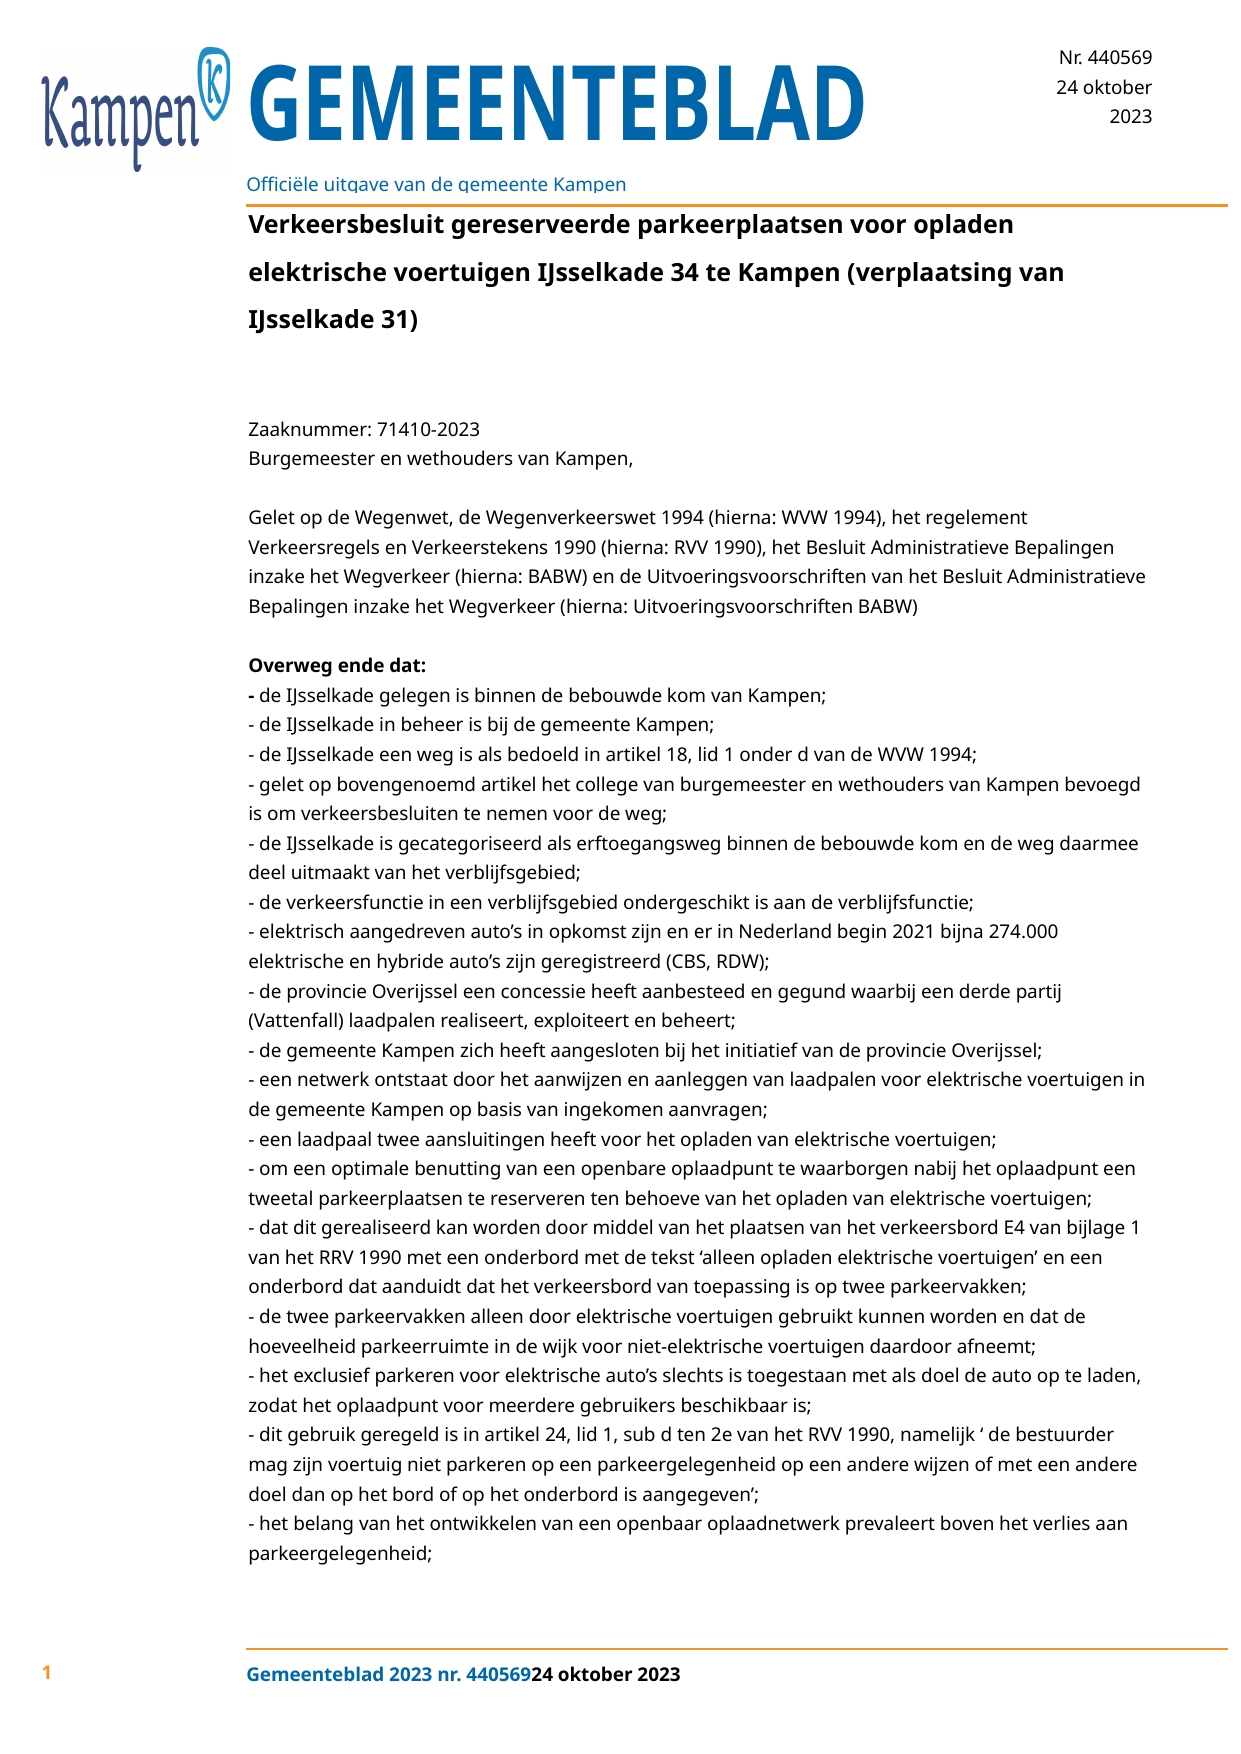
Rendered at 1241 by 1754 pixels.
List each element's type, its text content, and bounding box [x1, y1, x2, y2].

text - elektrisch aangedreven auto’s in opkomst zijn en er in Nederland begin 2021 bijna 274.000 elektrische en hybride auto’s zijn geregistreerd (CBS, RDW); [248, 919, 1152, 974]
text - de IJsselkade in beheer is bij de gemeente Kampen; [248, 712, 1152, 737]
text Overweg ende dat: [248, 652, 1152, 678]
text Verkeersbesluit gereserveerde parkeerplaatsen voor opladen elektrische voertuigen IJsselkade 34 te Kampen (verplaatsing van IJsselkade 31) [248, 207, 1152, 336]
text - de gemeente Kampen zich heeft aangesloten bij het initiatief van de provincie Overijssel; [248, 1037, 1152, 1063]
text - de provincie Overijssel een concessie heeft aanbesteed en gegund waarbij een derde partij (Vattenfall) laadpalen realiseert, exploiteert en beheert; [248, 978, 1152, 1033]
text Gelet op de Wegenwet, de Wegenverkeerswet 1994 (hierna: WVW 1994), het regelement Verkeersregels en Verkeerstekens 1990 (hierna: RVV 1990), het Besluit Administratieve Bepalingen inzake het Wegverkeer (hierna: BABW) en de Uitvoeringsvoorschriften van het Besluit Administratieve Bepalingen inzake het Wegverkeer (hierna: Uitvoeringsvoorschriften BABW) [248, 504, 1152, 619]
text - dat dit gerealiseerd kan worden door middel van het plaatsen van het verkeersbord E4 van bijlage 1 van het RRV 1990 met een onderbord met de tekst ‘alleen opladen elektrische voertuigen’ en een onderbord dat aanduidt dat het verkeersbord van toepassing is op twee parkeervakken; [248, 1214, 1152, 1299]
text - een laadpaal twee aansluitingen heeft voor het opladen van elektrische voertuigen; [248, 1126, 1152, 1152]
text - de IJsselkade gelegen is binnen de bebouwde kom van Kampen; [248, 682, 1152, 708]
text - dit gebruik geregeld is in artikel 24, lid 1, sub d ten 2e van het RVV 1990, namelijk ‘ de bestuurder mag zijn voertuig niet parkeren op een parkeergelegenheid op een andere wijzen of met een andere doel dan op het bord of op het onderbord is aangegeven’; [248, 1422, 1152, 1507]
text - het belang van het ontwikkelen van een openbaar oplaadnetwerk prevaleert boven het verlies aan parkeergelegenheid; [248, 1510, 1152, 1566]
text - om een optimale benutting van een openbare oplaadpunt te waarborgen nabij het oplaadpunt een tweetal parkeerplaatsen te reserveren ten behoeve van het opladen van elektrische voertuigen; [248, 1155, 1152, 1211]
text - de twee parkeervakken alleen door elektrische voertuigen gebruikt kunnen worden en dat de hoeveelheid parkeerruimte in de wijk voor niet-elektrische voertuigen daardoor afneemt; [248, 1303, 1152, 1359]
text - een netwerk ontstaat door het aanwijzen en aanleggen van laadpalen voor elektrische voertuigen in de gemeente Kampen op basis van ingekomen aanvragen; [248, 1067, 1152, 1122]
text - de verkeersfunctie in een verblijfsgebied ondergeschikt is aan de verblijfsfunctie; [248, 889, 1152, 915]
text - de IJsselkade een weg is als bedoeld in artikel 18, lid 1 onder d van de WVW 1994; [248, 741, 1152, 767]
text - gelet op bovengenoemd artikel het college van burgemeester en wethouders van Kampen bevoegd is om verkeersbesluiten te nemen voor de weg; [248, 771, 1152, 826]
text Burgemeester en wethouders van Kampen, [248, 445, 1152, 471]
picture [41, 47, 231, 172]
text - het exclusief parkeren voor elektrische auto’s slechts is toegestaan met als doel de auto op te laden, zodat het oplaadpunt voor meerdere gebruikers beschikbaar is; [248, 1362, 1152, 1418]
text Zaaknummer: 71410-2023 [248, 416, 1152, 442]
text - de IJsselkade is gecategoriseerd als erftoegangsweg binnen de bebouwde kom en de weg daarmee deel uitmaakt van het verblijfsgebied; [248, 830, 1152, 885]
